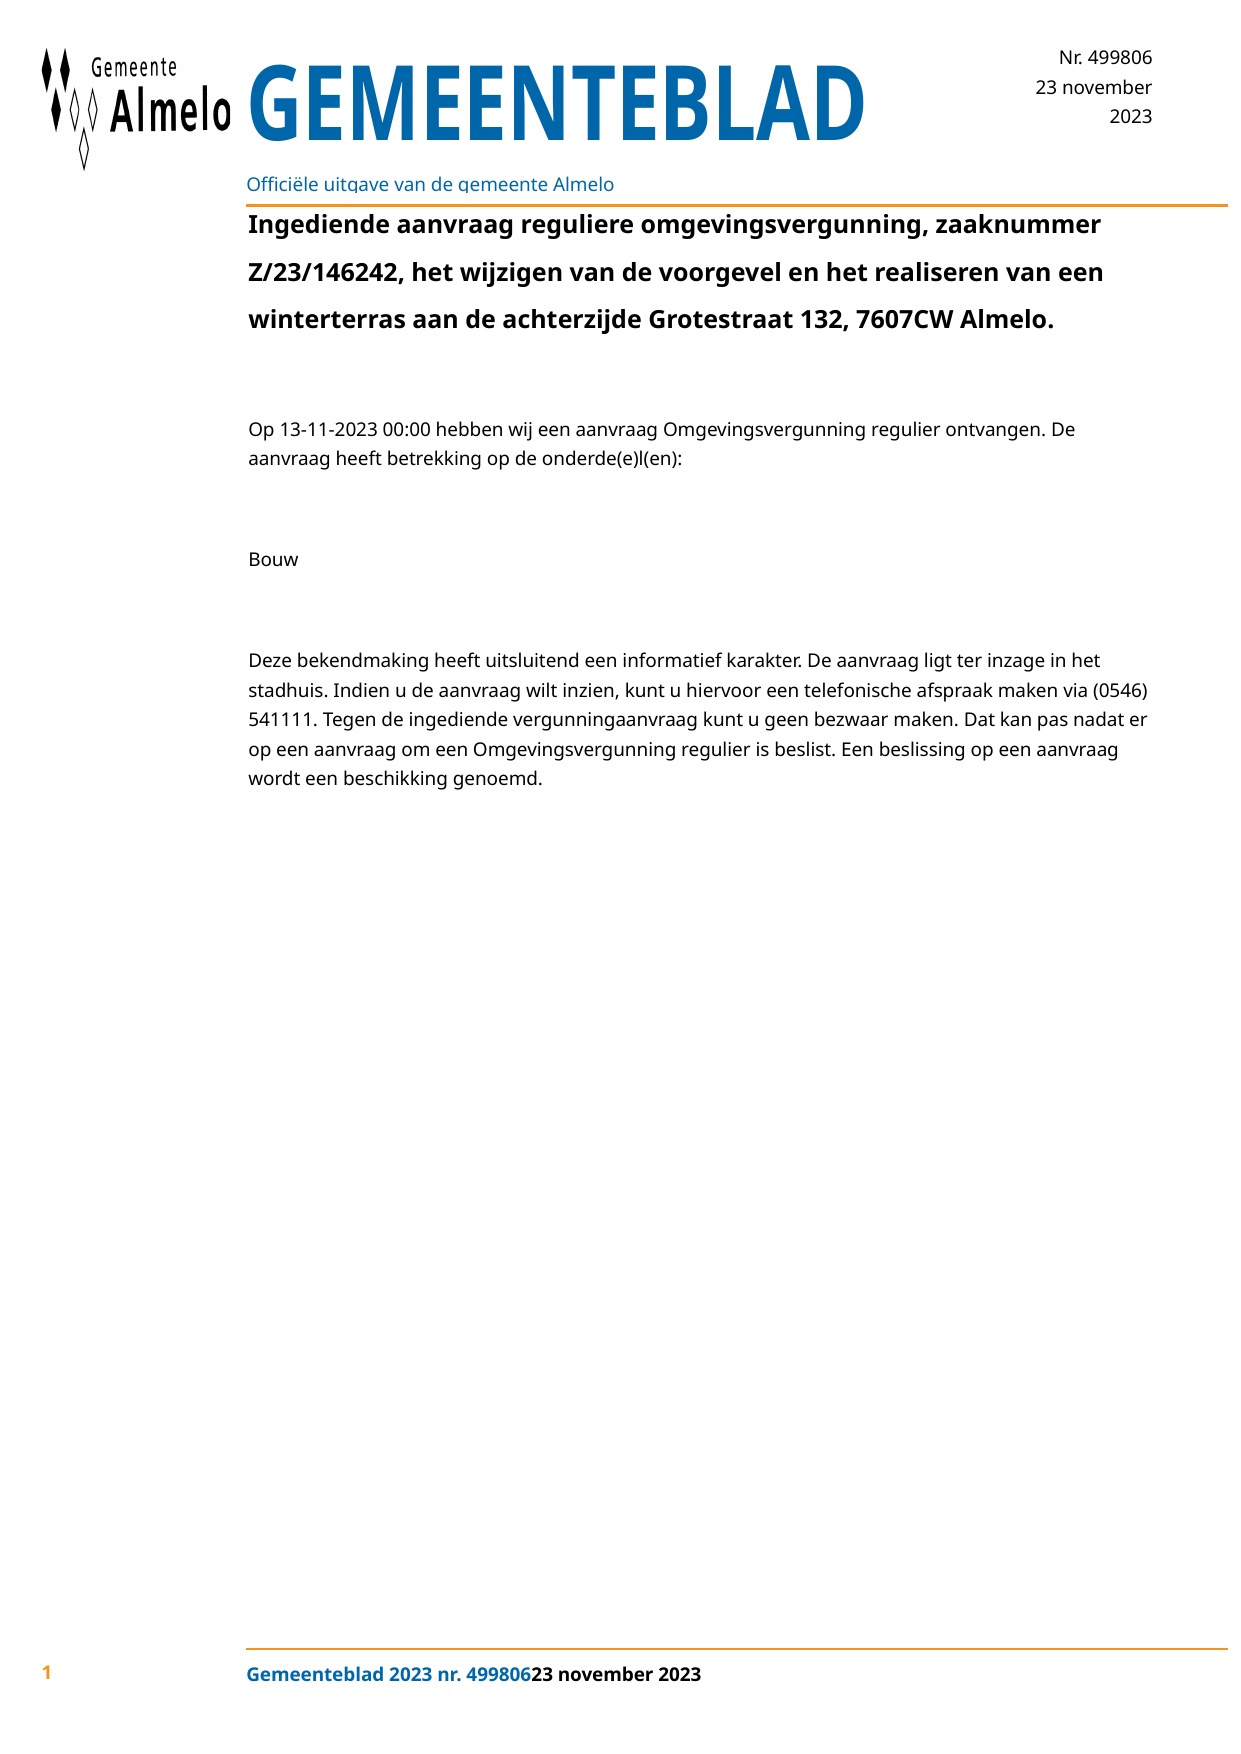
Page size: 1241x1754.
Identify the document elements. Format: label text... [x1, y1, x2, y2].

text Op 13-11-2023 00:00 hebben wij een aanvraag Omgevingsvergunning regulier ontvangen. De aanvraag heeft betrekking op de onderde(e)l(en): [248, 416, 1152, 471]
text Deze bekendmaking heeft uitsluitend een informatief karakter. De aanvraag ligt ter inzage in het stadhuis. Indien u de aanvraag wilt inzien, kunt u hiervoor een telefonische afspraak maken via (0546) 541111. Tegen de ingediende vergunningaanvraag kunt u geen bezwaar maken. Dat kan pas nadat er op een aanvraag om een Omgevingsvergunning regulier is beslist. Een beslissing op een aanvraag wordt een beschikking genoemd. [248, 647, 1152, 791]
picture [41, 47, 231, 172]
text Bouw [248, 546, 1152, 572]
text Ingediende aanvraag reguliere omgevingsvergunning, zaaknummer Z/23/146242, het wijzigen van de voorgevel en het realiseren van een winterterras aan de achterzijde Grotestraat 132, 7607CW Almelo. [248, 207, 1152, 336]
